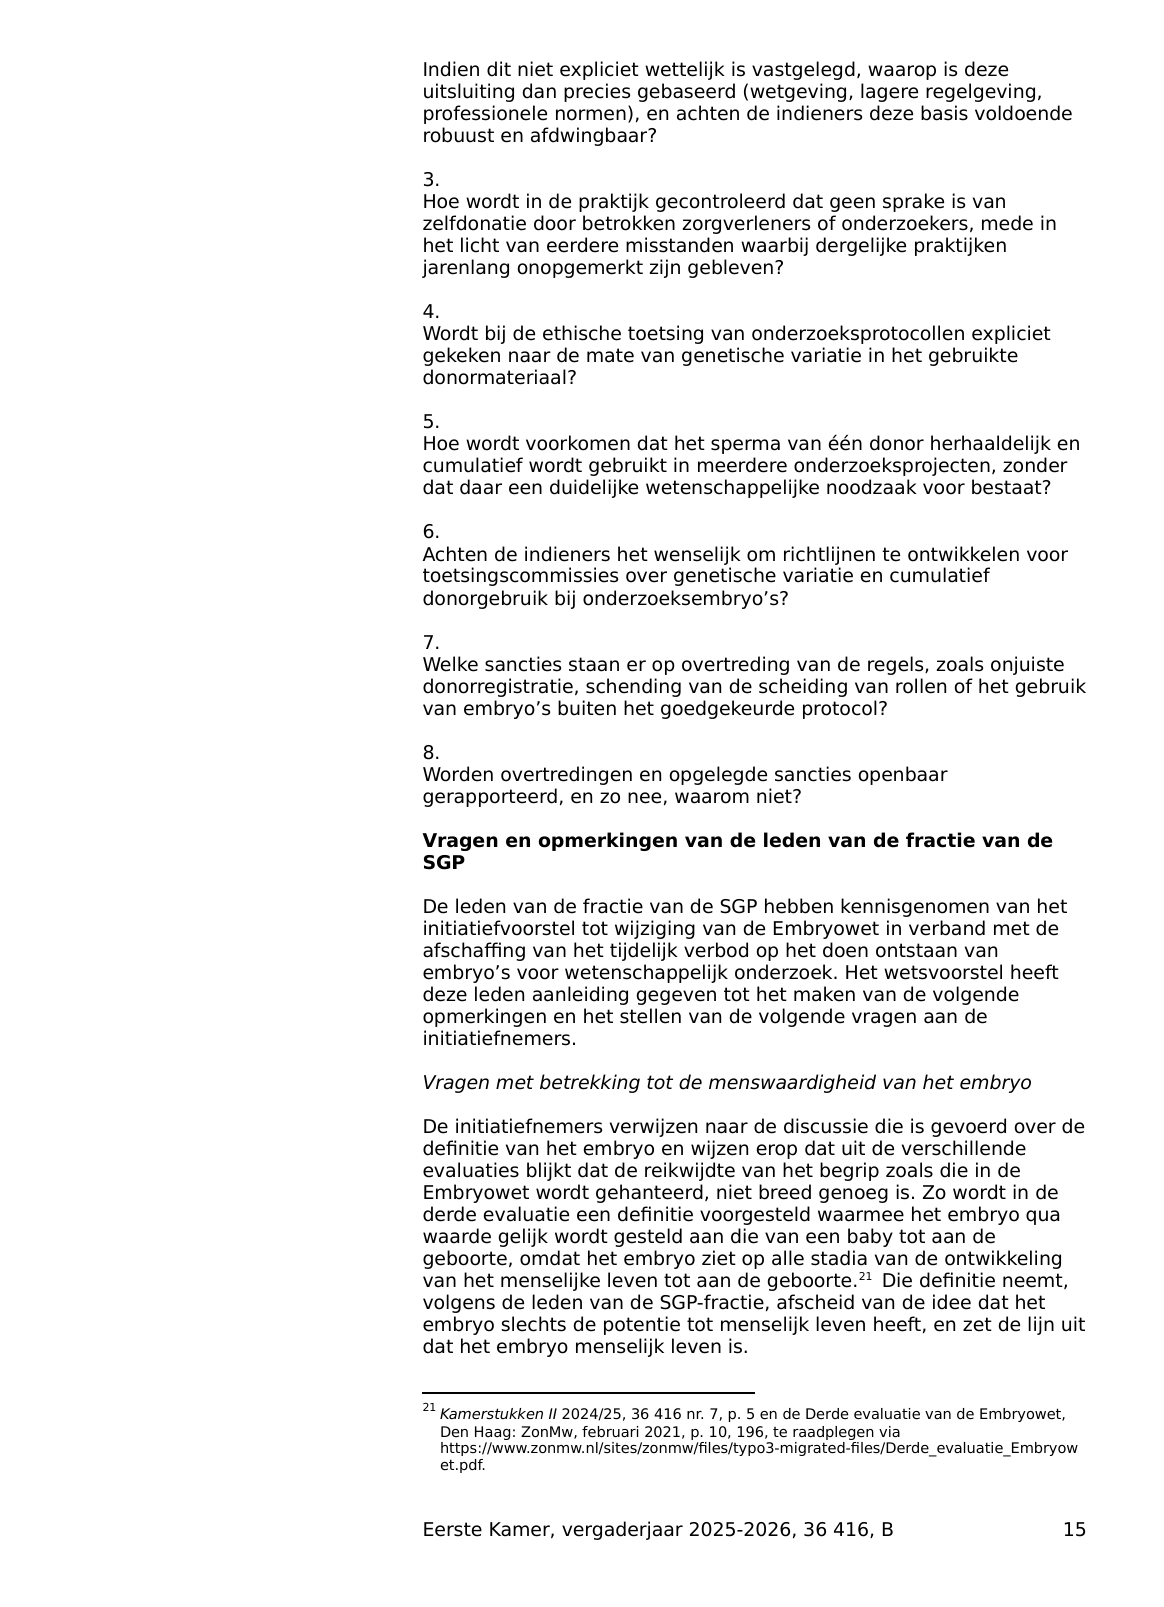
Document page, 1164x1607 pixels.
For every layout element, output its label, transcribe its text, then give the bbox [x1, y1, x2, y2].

text De initiatiefnemers verwijzen naar de discussie die is gevoerd over de definitie van het embryo en wijzen erop dat uit de verschillende evaluaties blijkt dat de reikwijdte van het begrip zoals die in de Embryowet wordt gehanteerd, niet breed genoeg is. Zo wordt in de derde evaluatie een definitie voorgesteld waarmee het embryo qua waarde gelijk wordt gesteld aan die van een baby tot aan de geboorte, omdat het embryo ziet op alle stadia van de ontwikkeling van het menselijke leven tot aan de geboorte. Die definitie neemt, volgens de leden van de SGP-fractie, afscheid van de idee dat het embryo slechts de potentie tot menselijk leven heeft, en zet de lijn uit dat het embryo menselijk leven is. [422, 1116, 1087, 1358]
text Welke sancties staan er op overtreding van de regels, zoals onjuiste donorregistratie, schending van de scheiding van rollen of het gebruik van embryo’s buiten het goedgekeurde protocol? [422, 653, 1087, 719]
text Kamerstukken II 2024/25, 36 416 nr. 7, p. 5 en de Derde evaluatie van de Embryowet, Den Haag: ZonMw, februari 2021, p. 10, 196, te raadplegen via https://www.zonmw.nl/sites/zonmw/files/typo3-migrated-files/Derde_evaluatie_Embryowet.pdf. [422, 1402, 1087, 1474]
text Achten de indieners het wenselijk om richtlijnen te ontwikkelen voor toetsingscommissies over genetische variatie en cumulatief donorgebruik bij onderzoeksembryo’s? [422, 543, 1087, 609]
text 3. [422, 169, 1087, 191]
text Hoe wordt in de praktijk gecontroleerd dat geen sprake is van zelfdonatie door betrokken zorgverleners of onderzoekers, mede in het licht van eerdere misstanden waarbij dergelijke praktijken jarenlang onopgemerkt zijn gebleven? [422, 191, 1087, 279]
text 8. [422, 742, 1087, 764]
subtitle Vragen en opmerkingen van de leden van de fractie van de SGP [422, 830, 1087, 874]
text Wordt bij de ethische toetsing van onderzoeksprotocollen expliciet gekeken naar de mate van genetische variatie in het gebruikte donormateriaal? [422, 323, 1087, 389]
text 5. [422, 411, 1087, 433]
text 6. [422, 521, 1087, 543]
text De leden van de fractie van de SGP hebben kennisgenomen van het initiatiefvoorstel tot wijziging van de Embryowet in verband met de afschaffing van het tijdelijk verbod op het doen ontstaan van embryo’s voor wetenschappelijk onderzoek. Het wetsvoorstel heeft deze leden aanleiding gegeven tot het maken van de volgende opmerkingen en het stellen van de volgende vragen aan de initiatiefnemers. [422, 896, 1087, 1050]
text Worden overtredingen en opgelegde sancties openbaar gerapporteerd, en zo nee, waarom niet? [422, 764, 1087, 808]
subtitle Vragen met betrekking tot de menswaardigheid van het embryo [422, 1072, 1087, 1094]
text 4. [422, 301, 1087, 323]
text Indien dit niet expliciet wettelijk is vastgelegd, waarop is deze uitsluiting dan precies gebaseerd (wetgeving, lagere regelgeving, professionele normen), en achten de indieners deze basis voldoende robuust en afdwingbaar? [422, 59, 1087, 147]
text Hoe wordt voorkomen dat het sperma van één donor herhaaldelijk en cumulatief wordt gebruikt in meerdere onderzoeksprojecten, zonder dat daar een duidelijke wetenschappelijke noodzaak voor bestaat? [422, 433, 1087, 499]
text 7. [422, 632, 1087, 653]
